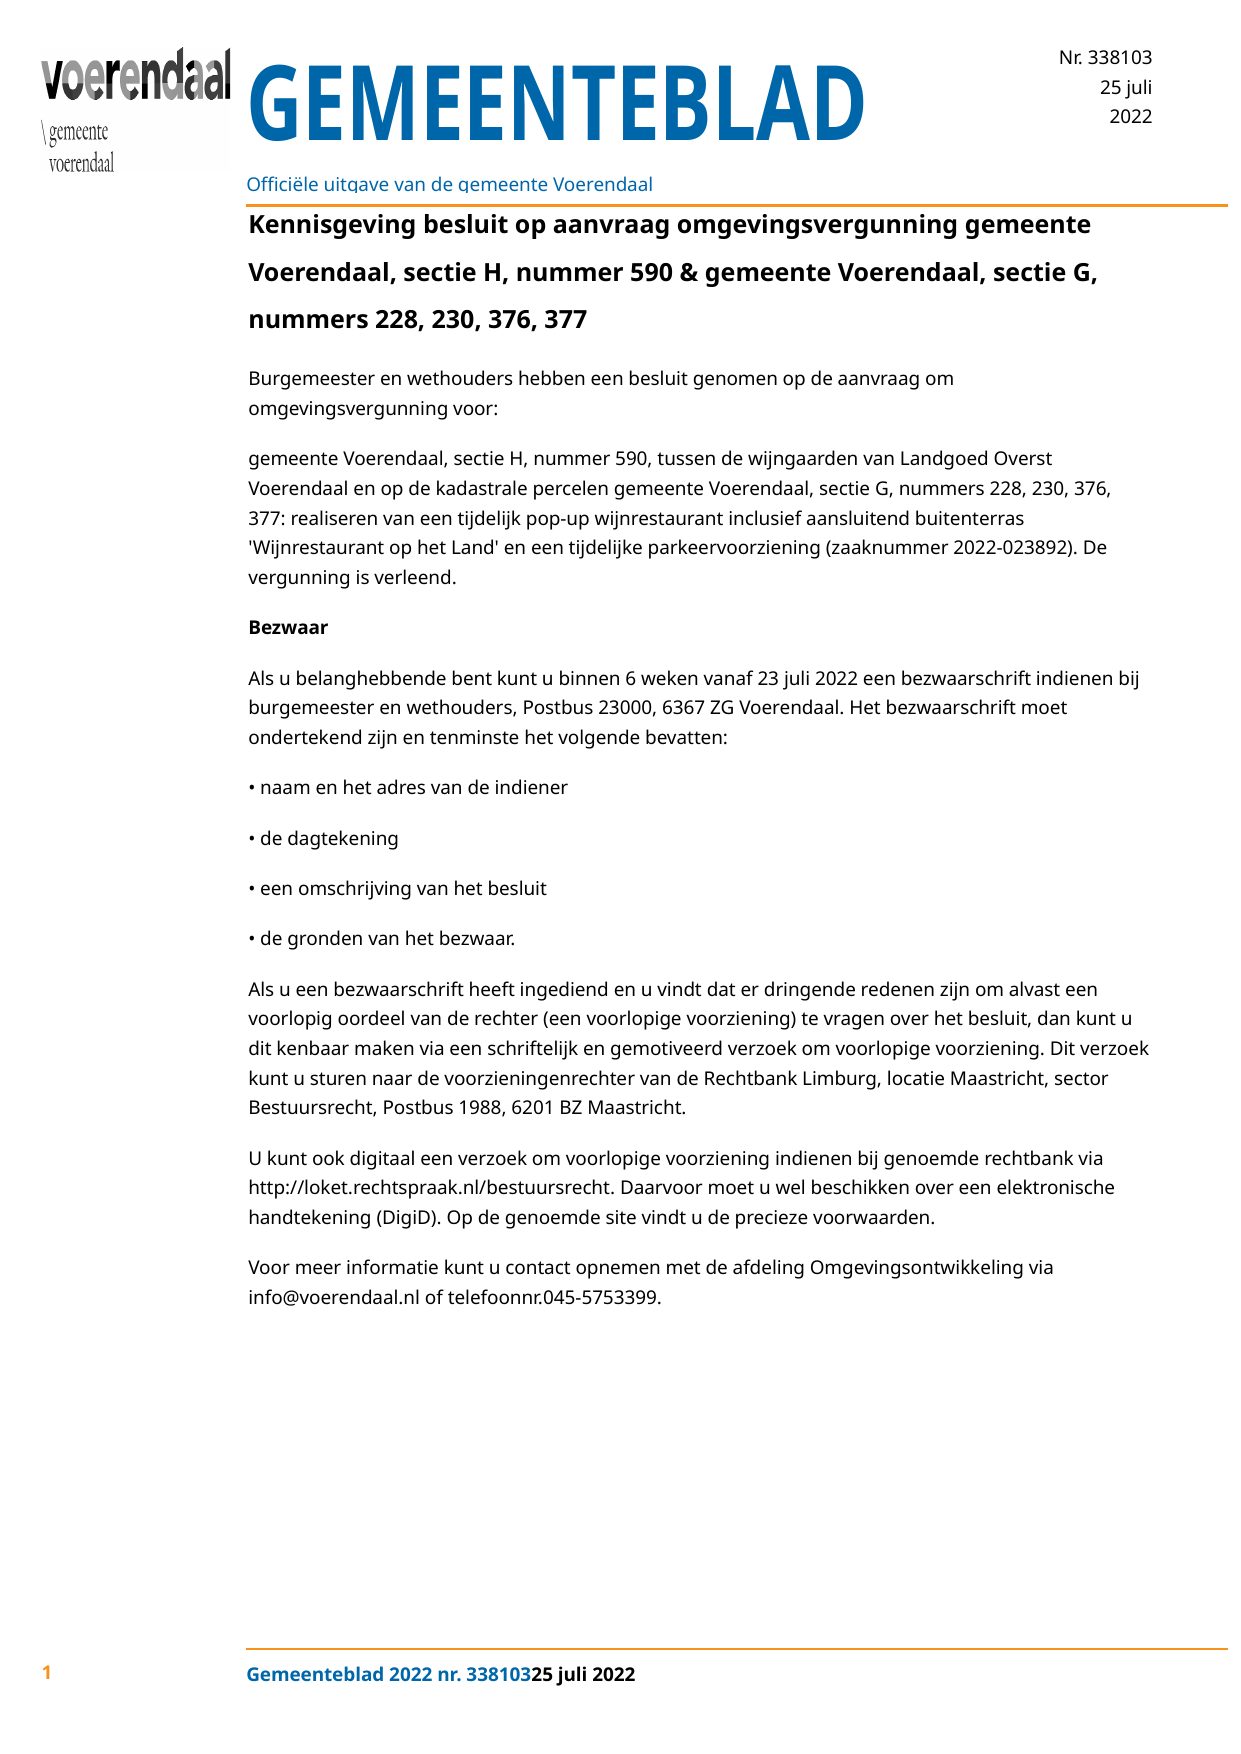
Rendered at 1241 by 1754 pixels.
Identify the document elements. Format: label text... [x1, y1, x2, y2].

text Kennisgeving besluit op aanvraag omgevingsvergunning gemeente Voerendaal, sectie H, nummer 590 & gemeente Voerendaal, sectie G, nummers 228, 230, 376, 377 [248, 207, 1152, 336]
text • naam en het adres van de indiener [248, 774, 1152, 800]
text • een omschrijving van het besluit [248, 875, 1152, 901]
text Als u een bezwaarschrift heeft ingediend en u vindt dat er dringende redenen zijn om alvast een voorlopig oordeel van de rechter (een voorlopige voorziening) te vragen over het besluit, dan kunt u dit kenbaar maken via een schriftelijk en gemotiveerd verzoek om voorlopige voorziening. Dit verzoek kunt u sturen naar de voorzieningenrechter van de Rechtbank Limburg, locatie Maastricht, sector Bestuursrecht, Postbus 1988, 6201 BZ Maastricht. [248, 976, 1152, 1120]
text • de gronden van het bezwaar. [248, 926, 1152, 951]
text Bezwaar [248, 614, 1152, 640]
picture [41, 47, 231, 172]
text U kunt ook digitaal een verzoek om voorlopige voorziening indienen bij genoemde rechtbank via http://loket.rechtspraak.nl/bestuursrecht. Daarvoor moet u wel beschikken over een elektronische handtekening (DigiD). Op de genoemde site vindt u de precieze voorwaarden. [248, 1145, 1152, 1229]
text Burgemeester en wethouders hebben een besluit genomen op de aanvraag om omgevingsvergunning voor: [248, 366, 1152, 421]
text Als u belanghebbende bent kunt u binnen 6 weken vanaf 23 juli 2022 een bezwaarschrift indienen bij burgemeester en wethouders, Postbus 23000, 6367 ZG Voerendaal. Het bezwaarschrift moet ondertekend zijn en tenminste het volgende bevatten: [248, 665, 1152, 749]
text • de dagtekening [248, 825, 1152, 850]
text gemeente Voerendaal, sectie H, nummer 590, tussen de wijngaarden van Landgoed Overst Voerendaal en op de kadastrale percelen gemeente Voerendaal, sectie G, nummers 228, 230, 376, 377: realiseren van een tijdelijk pop-up wijnrestaurant inclusief aansluitend buitenterras 'Wijnrestaurant op het Land' en een tijdelijke parkeervoorziening (zaaknummer 2022-023892). De vergunning is verleend. [248, 446, 1152, 589]
text Voor meer informatie kunt u contact opnemen met de afdeling Omgevingsontwikkeling via info@voerendaal.nl of telefoonnr.045-5753399. [248, 1254, 1152, 1309]
